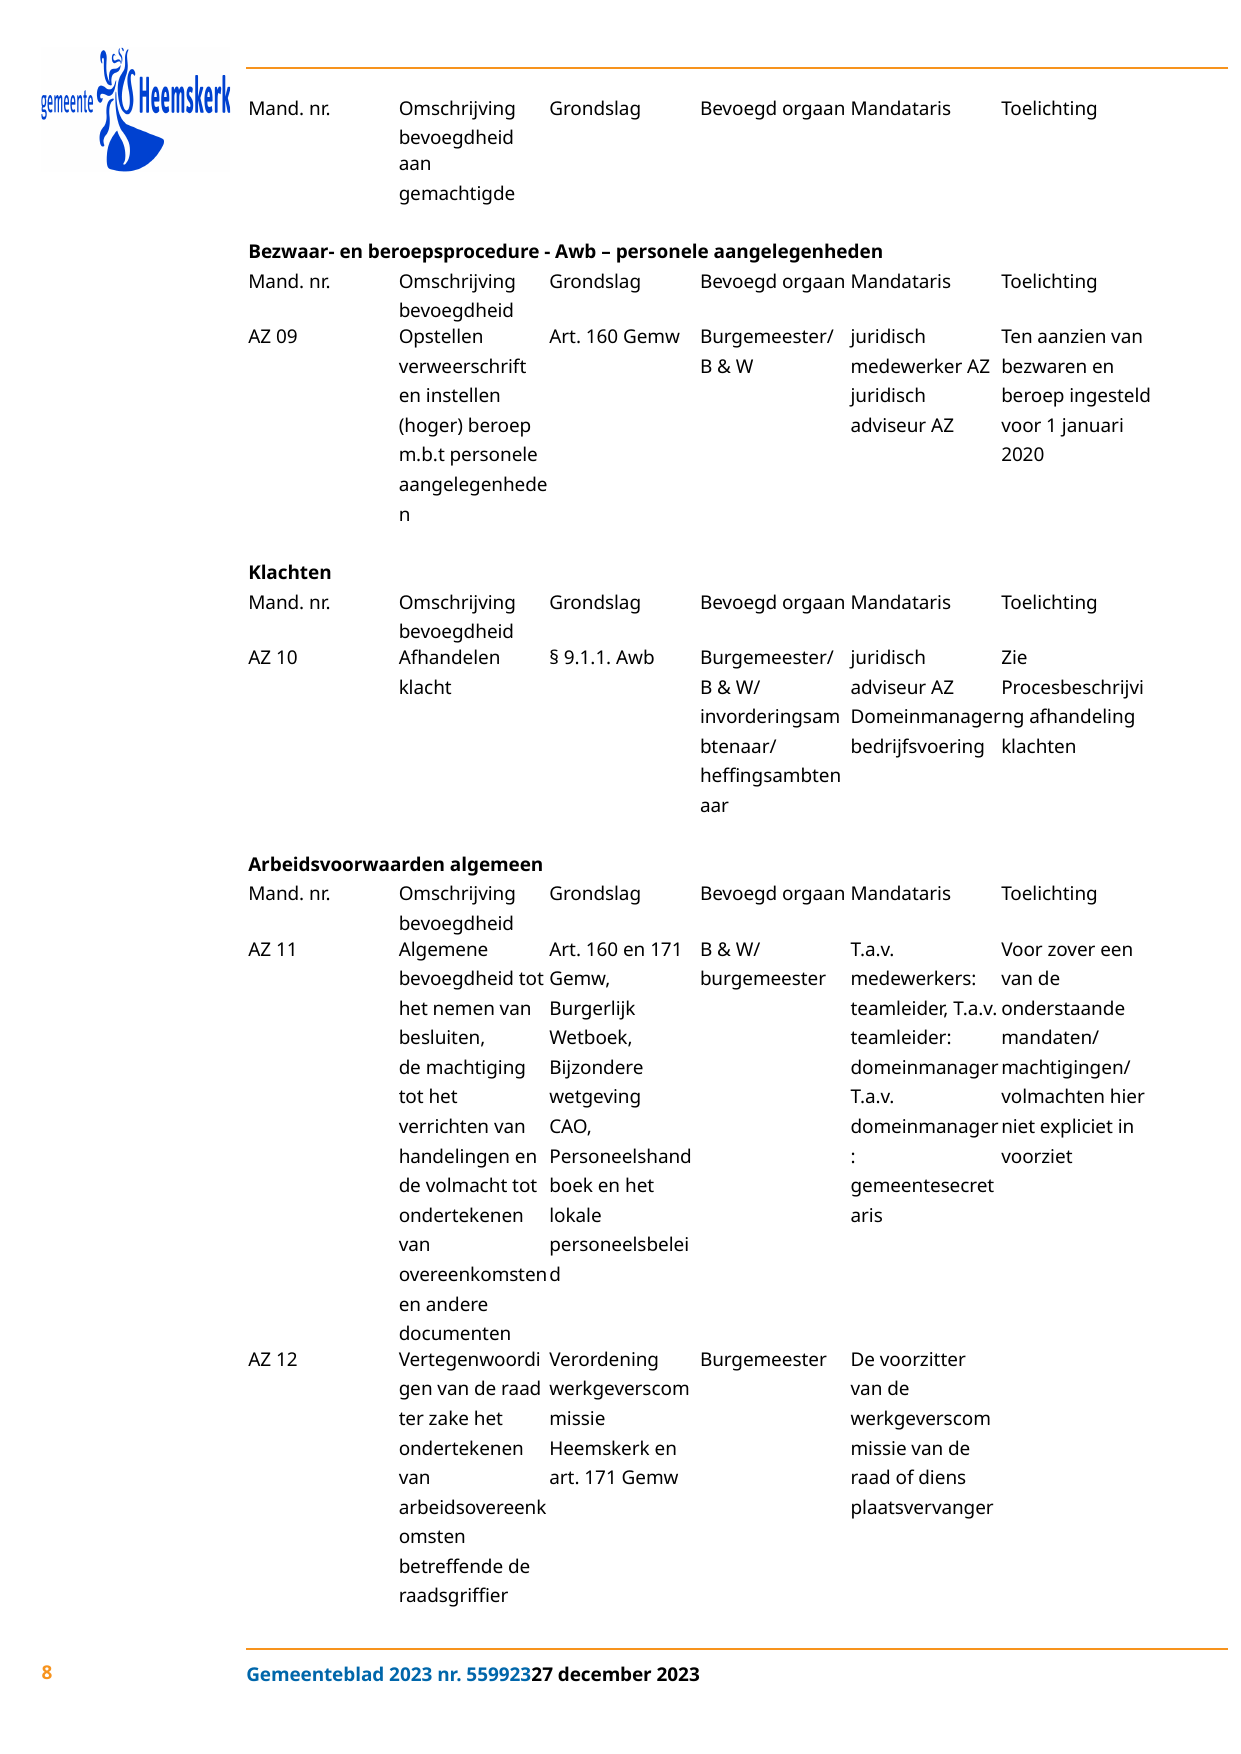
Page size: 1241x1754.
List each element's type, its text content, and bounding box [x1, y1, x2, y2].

table_header Mandataris [850, 589, 1001, 644]
table_header Mand. nr. [248, 880, 398, 936]
table_cell Vertegenwoordigen van de raad ter zake het ondertekenen van arbeidsovereenkomsten betreffende de raadsgriffier [399, 1346, 549, 1608]
table_cell Burgemeester/ B & W/ invorderingsambtenaar/ heffingsambtenaar [700, 644, 850, 818]
table_cell Afhandelen klacht [399, 644, 549, 818]
table_cell T.a.v. medewerkers: teamleider, T.a.v. teamleider: domeinmanager T.a.v. domeinmanager: gemeentesecretaris [850, 936, 1001, 1346]
table_header Bevoegd orgaan [700, 268, 850, 323]
table_header Grondslag [549, 589, 700, 644]
table_header Omschrijving bevoegdheid [399, 880, 549, 936]
table_header Grondslag [549, 880, 700, 936]
table_cell Algemene bevoegdheid tot het nemen van besluiten, de machtiging tot het verrichten van handelingen en de volmacht tot ondertekenen van overeenkomsten en andere documenten [399, 936, 549, 1346]
table_cell AZ 11 [248, 936, 398, 1346]
table_header Toelichting [1001, 880, 1152, 936]
table_header Mandataris [850, 880, 1001, 936]
table_header Bevoegd orgaan [700, 589, 850, 644]
table_header Toelichting [1001, 589, 1152, 644]
table_cell § 9.1.1. Awb [549, 644, 700, 818]
table_cell Voor zover een van de onderstaande mandaten/ machtigingen/ volmachten hier niet expliciet in voorziet [1001, 936, 1152, 1346]
text Bezwaar- en beroepsprocedure - Awb – personele aangelegenheden [248, 238, 1152, 264]
table_header Bevoegd orgaan [700, 95, 850, 150]
table_header Omschrijving bevoegdheid [399, 95, 549, 150]
table_cell juridisch medewerker AZ juridisch adviseur AZ [850, 323, 1001, 526]
table_header Mandataris [850, 95, 1001, 150]
table_cell AZ 12 [248, 1346, 398, 1608]
table_header Toelichting [1001, 268, 1152, 323]
table_cell Ten aanzien van bezwaren en beroep ingesteld voor 1 januari 2020 [1001, 323, 1152, 526]
table_cell AZ 10 [248, 644, 398, 818]
table_cell Burgemeester [700, 1346, 850, 1608]
picture [41, 47, 231, 172]
table_header Mandataris [850, 268, 1001, 323]
table_cell juridisch adviseur AZ Domeinmanager bedrijfsvoering [850, 644, 1001, 818]
table_cell AZ 09 [248, 323, 398, 526]
table_cell Art. 160 Gemw [549, 323, 700, 526]
table_cell [850, 150, 1001, 205]
table_header Omschrijving bevoegdheid [399, 268, 549, 323]
table_cell [700, 150, 850, 205]
table_header Mand. nr. [248, 268, 398, 323]
table_cell Burgemeester/ B & W [700, 323, 850, 526]
table_header Grondslag [549, 268, 700, 323]
table_cell aan gemachtigde [399, 150, 549, 205]
table_header Mand. nr. [248, 589, 398, 644]
table_header Mand. nr. [248, 95, 398, 150]
table_header Toelichting [1001, 95, 1152, 150]
table_cell Verordening werkgeverscommissie Heemskerk en art. 171 Gemw [549, 1346, 700, 1608]
text Arbeidsvoorwaarden algemeen [248, 851, 1152, 876]
table_header Omschrijving bevoegdheid [399, 589, 549, 644]
text Klachten [248, 559, 1152, 585]
table_cell [1001, 150, 1152, 205]
table_cell Opstellen verweerschrift en instellen (hoger) beroep m.b.t personele aangelegenheden [399, 323, 549, 526]
table_header Bevoegd orgaan [700, 880, 850, 936]
table_cell De voorzitter van de werkgeverscommissie van de raad of diens plaatsvervanger [850, 1346, 1001, 1608]
table_cell B & W/ burgemeester [700, 936, 850, 1346]
table_header Grondslag [549, 95, 700, 150]
table_cell Art. 160 en 171 Gemw, Burgerlijk Wetboek, Bijzondere wetgeving CAO, Personeelshand boek en het lokale personeelsbeleid [549, 936, 700, 1346]
table_cell [1001, 1346, 1152, 1608]
table_cell [549, 150, 700, 205]
table_cell [248, 150, 398, 205]
table_cell Zie Procesbeschrijving afhandeling klachten [1001, 644, 1152, 818]
